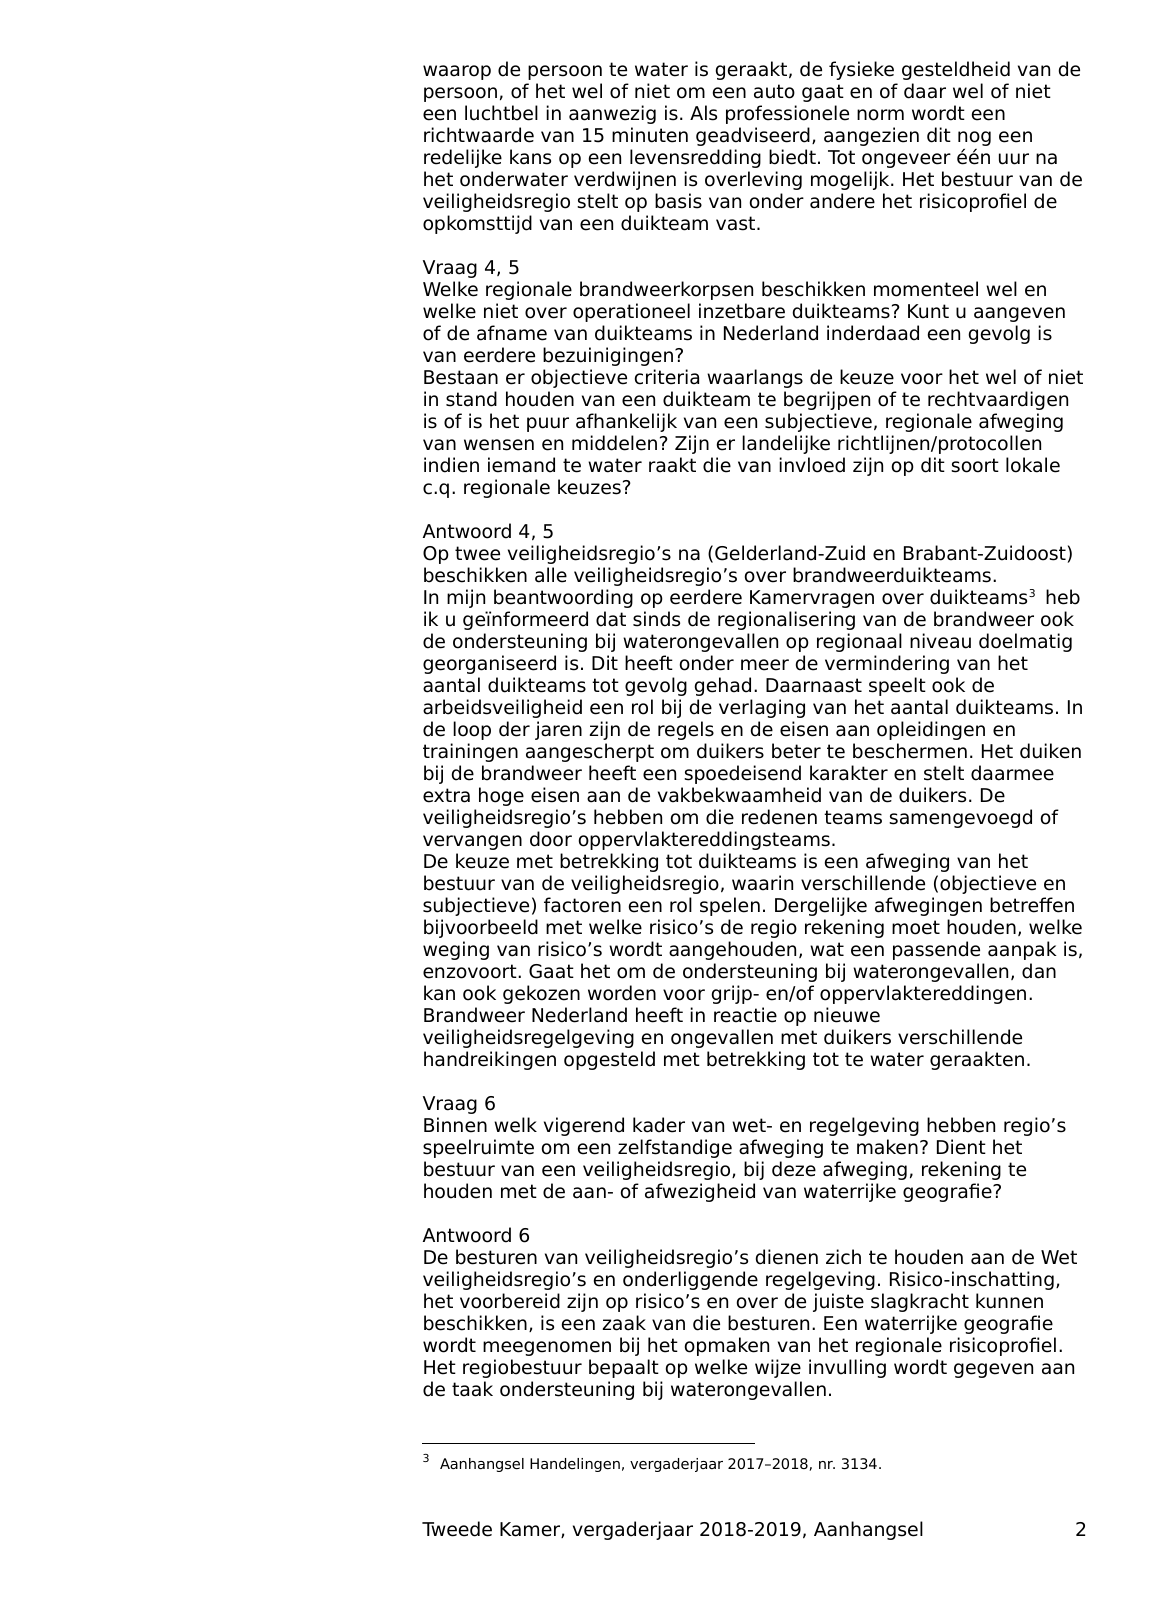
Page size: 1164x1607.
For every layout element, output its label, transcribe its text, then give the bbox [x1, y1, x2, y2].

text In mijn beantwoording op eerdere Kamervragen over duikteams heb ik u geïnformeerd dat sinds de regionalisering van de brandweer ook de ondersteuning bij waterongevallen op regionaal niveau doelmatig georganiseerd is. Dit heeft onder meer de vermindering van het aantal duikteams tot gevolg gehad. Daarnaast speelt ook de arbeidsveiligheid een rol bij de verlaging van het aantal duikteams. In de loop der jaren zijn de regels en de eisen aan opleidingen en trainingen aangescherpt om duikers beter te beschermen. Het duiken bij de brandweer heeft een spoedeisend karakter en stelt daarmee extra hoge eisen aan de vakbekwaamheid van de duikers. De veiligheidsregio’s hebben om die redenen teams samengevoegd of vervangen door oppervlaktereddingsteams. [422, 587, 1087, 851]
text De keuze met betrekking tot duikteams is een afweging van het bestuur van de veiligheidsregio, waarin verschillende (objectieve en subjectieve) factoren een rol spelen. Dergelijke afwegingen betreffen bijvoorbeeld met welke risico’s de regio rekening moet houden, welke weging van risico’s wordt aangehouden, wat een passende aanpak is, enzovoort. Gaat het om de ondersteuning bij waterongevallen, dan kan ook gekozen worden voor grijp- en/of oppervlaktereddingen. Brandweer Nederland heeft in reactie op nieuwe veiligheidsregelgeving en ongevallen met duikers verschillende handreikingen opgesteld met betrekking tot te water geraakten. [422, 851, 1087, 1071]
text waarop de persoon te water is geraakt, de fysieke gesteldheid van de persoon, of het wel of niet om een auto gaat en of daar wel of niet een luchtbel in aanwezig is. Als professionele norm wordt een richtwaarde van 15 minuten geadviseerd, aangezien dit nog een redelijke kans op een levensredding biedt. Tot ongeveer één uur na het onderwater verdwijnen is overleving mogelijk. Het bestuur van de veiligheidsregio stelt op basis van onder andere het risicoprofiel de opkomsttijd van een duikteam vast. [422, 59, 1087, 235]
text Antwoord 6 [422, 1225, 1087, 1247]
text Op twee veiligheidsregio’s na (Gelderland-Zuid en Brabant-Zuidoost) beschikken alle veiligheidsregio’s over brandweerduikteams. [422, 543, 1087, 587]
text Bestaan er objectieve criteria waarlangs de keuze voor het wel of niet in stand houden van een duikteam te begrijpen of te rechtvaardigen is of is het puur afhankelijk van een subjectieve, regionale afweging van wensen en middelen? Zijn er landelijke richtlijnen/protocollen indien iemand te water raakt die van invloed zijn op dit soort lokale c.q. regionale keuzes? [422, 367, 1087, 499]
text Welke regionale brandweerkorpsen beschikken momenteel wel en welke niet over operationeel inzetbare duikteams? Kunt u aangeven of de afname van duikteams in Nederland inderdaad een gevolg is van eerdere bezuinigingen? [422, 279, 1087, 367]
text Binnen welk vigerend kader van wet- en regelgeving hebben regio’s speelruimte om een zelfstandige afweging te maken? Dient het bestuur van een veiligheidsregio, bij deze afweging, rekening te houden met de aan- of afwezigheid van waterrijke geografie? [422, 1115, 1087, 1203]
text Vraag 4, 5 [422, 257, 1087, 279]
text De besturen van veiligheidsregio’s dienen zich te houden aan de Wet veiligheidsregio’s en onderliggende regelgeving. Risico-inschatting, het voorbereid zijn op risico’s en over de juiste slagkracht kunnen beschikken, is een zaak van die besturen. Een waterrijke geografie wordt meegenomen bij het opmaken van het regionale risicoprofiel. Het regiobestuur bepaalt op welke wijze invulling wordt gegeven aan de taak ondersteuning bij waterongevallen. [422, 1247, 1087, 1401]
text Aanhangsel Handelingen, vergaderjaar 2017–2018, nr. 3134. [422, 1452, 1087, 1474]
text Antwoord 4, 5 [422, 521, 1087, 543]
text Vraag 6 [422, 1093, 1087, 1115]
